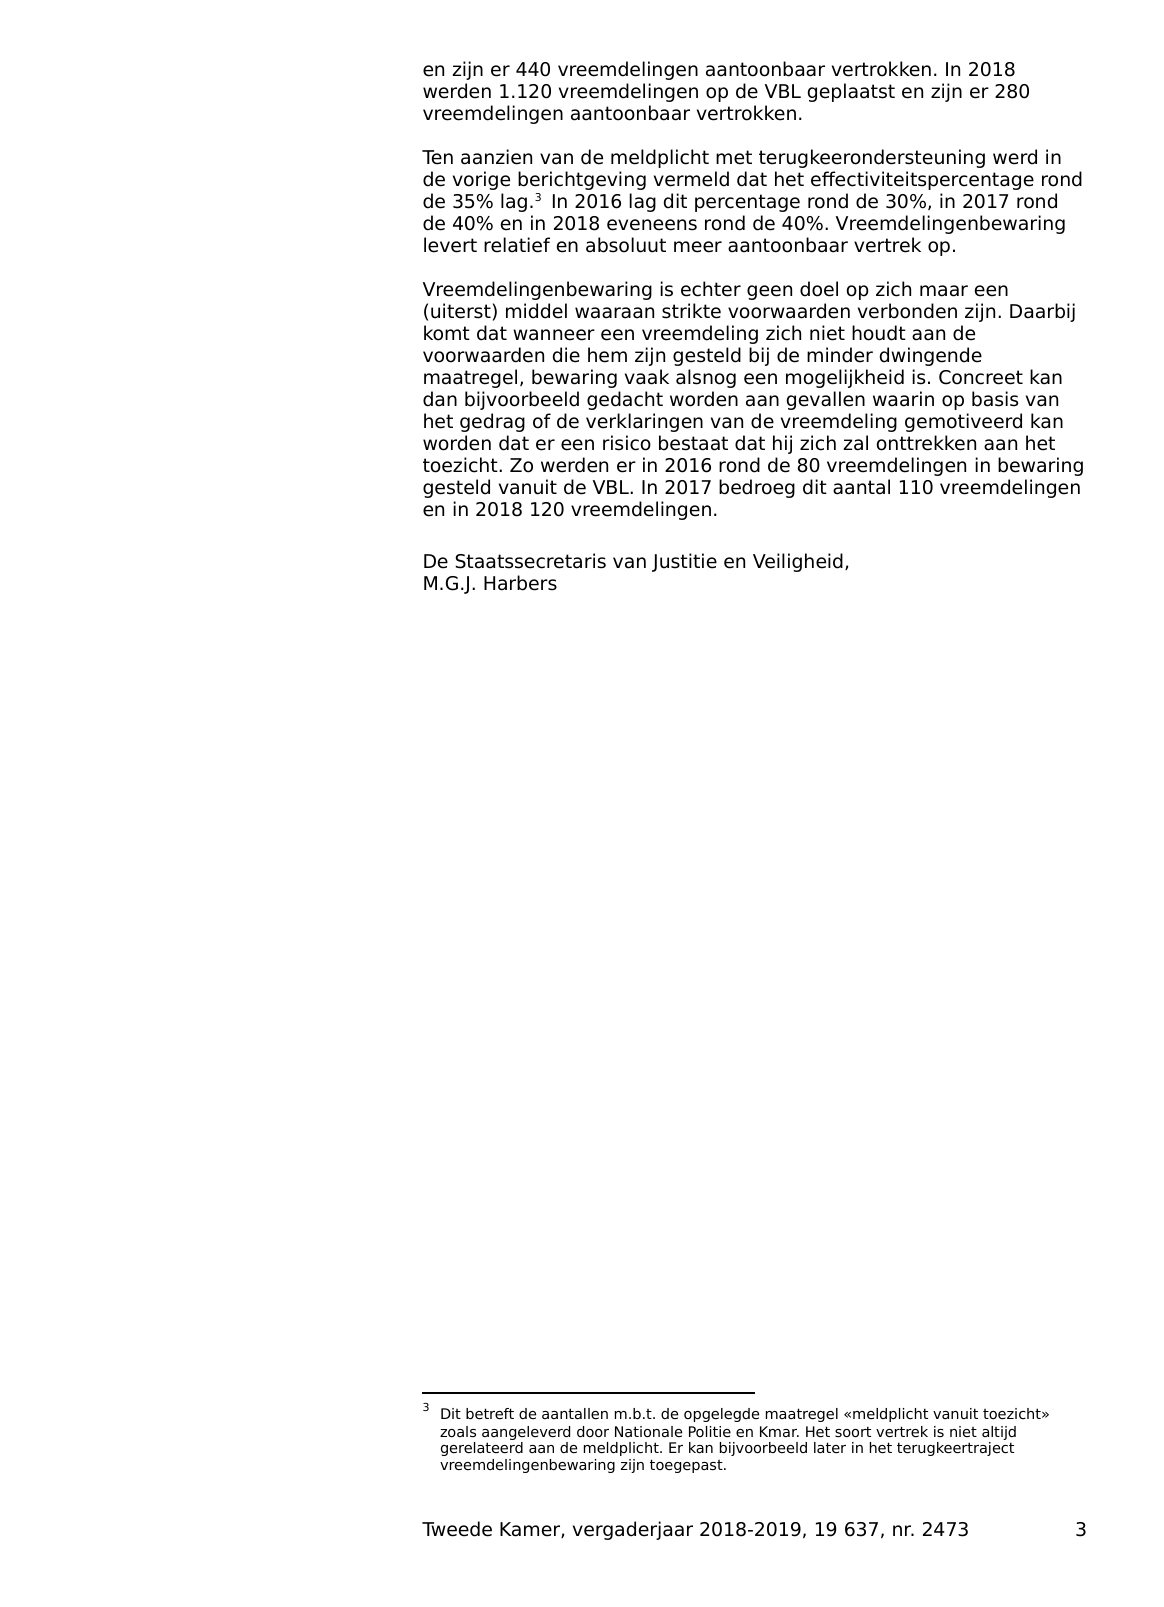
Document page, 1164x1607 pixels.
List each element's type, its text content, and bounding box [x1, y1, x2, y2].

text en zijn er 440 vreemdelingen aantoonbaar vertrokken. In 2018 werden 1.120 vreemdelingen op de VBL geplaatst en zijn er 280 vreemdelingen aantoonbaar vertrokken. [422, 59, 1087, 125]
text Ten aanzien van de meldplicht met terugkeerondersteuning werd in de vorige berichtgeving vermeld dat het effectiviteitspercentage rond de 35% lag. In 2016 lag dit percentage rond de 30%, in 2017 rond de 40% en in 2018 eveneens rond de 40%. Vreemdelingenbewaring levert relatief en absoluut meer aantoonbaar vertrek op. [422, 147, 1087, 257]
text Vreemdelingenbewaring is echter geen doel op zich maar een (uiterst) middel waaraan strikte voorwaarden verbonden zijn. Daarbij komt dat wanneer een vreemdeling zich niet houdt aan de voorwaarden die hem zijn gesteld bij de minder dwingende maatregel, bewaring vaak alsnog een mogelijkheid is. Concreet kan dan bijvoorbeeld gedacht worden aan gevallen waarin op basis van het gedrag of de verklaringen van de vreemdeling gemotiveerd kan worden dat er een risico bestaat dat hij zich zal onttrekken aan het toezicht. Zo werden er in 2016 rond de 80 vreemdelingen in bewaring gesteld vanuit de VBL. In 2017 bedroeg dit aantal 110 vreemdelingen en in 2018 120 vreemdelingen. [422, 279, 1087, 521]
text De Staatssecretaris van Justitie en Veiligheid, M.G.J. Harbers [422, 551, 1087, 595]
text Dit betreft de aantallen m.b.t. de opgelegde maatregel «meldplicht vanuit toezicht» zoals aangeleverd door Nationale Politie en Kmar. Het soort vertrek is niet altijd gerelateerd aan de meldplicht. Er kan bijvoorbeeld later in het terugkeertraject vreemdelingenbewaring zijn toegepast. [422, 1402, 1087, 1474]
